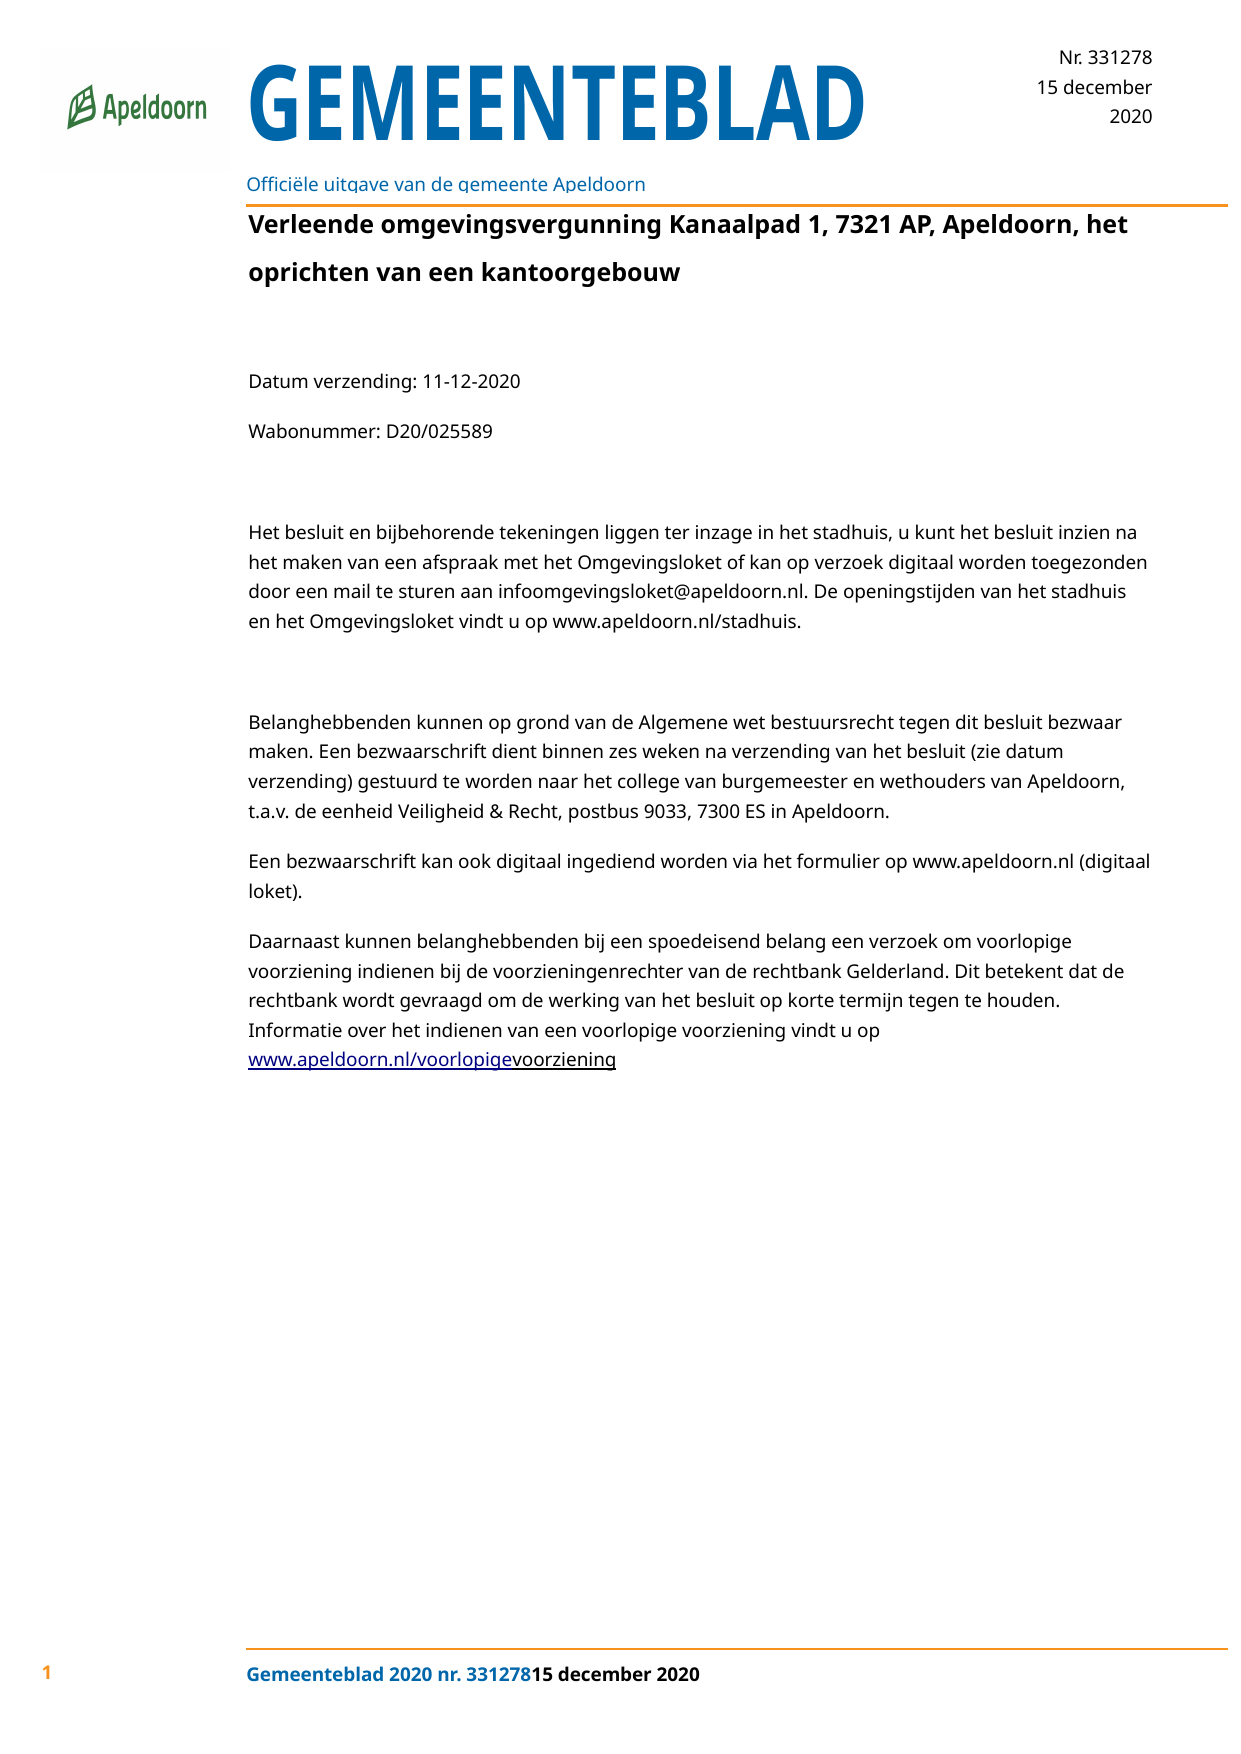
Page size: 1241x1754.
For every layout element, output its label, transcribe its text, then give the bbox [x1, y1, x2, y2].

text Belanghebbenden kunnen op grond van de Algemene wet bestuursrecht tegen dit besluit bezwaar maken. Een bezwaarschrift dient binnen zes weken na verzending van het besluit (zie datum verzending) gestuurd te worden naar het college van burgemeester en wethouders van Apeldoorn, t.a.v. de eenheid Veiligheid & Recht, postbus 9033, 7300 ES in Apeldoorn. [248, 709, 1152, 824]
text Daarnaast kunnen belanghebbenden bij een spoedeisend belang een verzoek om voorlopige voorziening indienen bij de voorzieningenrechter van de rechtbank Gelderland. Dit betekent dat de rechtbank wordt gevraagd om de werking van het besluit op korte termijn tegen te houden. Informatie over het indienen van een voorlopige voorziening vindt u op www.apeldoorn.nl/voorlopigevoorziening [248, 928, 1152, 1072]
text Een bezwaarschrift kan ook digitaal ingediend worden via het formulier op www.apeldoorn.nl (digitaal loket). [248, 848, 1152, 904]
text Het besluit en bijbehorende tekeningen liggen ter inzage in het stadhuis, u kunt het besluit inzien na het maken van een afspraak met het Omgevingsloket of kan op verzoek digitaal worden toegezonden door een mail te sturen aan infoomgevingsloket@apeldoorn.nl. De openingstijden van het stadhuis en het Omgevingsloket vindt u op www.apeldoorn.nl/stadhuis. [248, 519, 1152, 634]
picture [41, 47, 231, 172]
text Verleende omgevingsvergunning Kanaalpad 1, 7321 AP, Apeldoorn, het oprichten van een kantoorgebouw [248, 207, 1152, 288]
text Datum verzending: 11-12-2020 [248, 368, 1152, 394]
text Wabonummer: D20/025589 [248, 419, 1152, 444]
